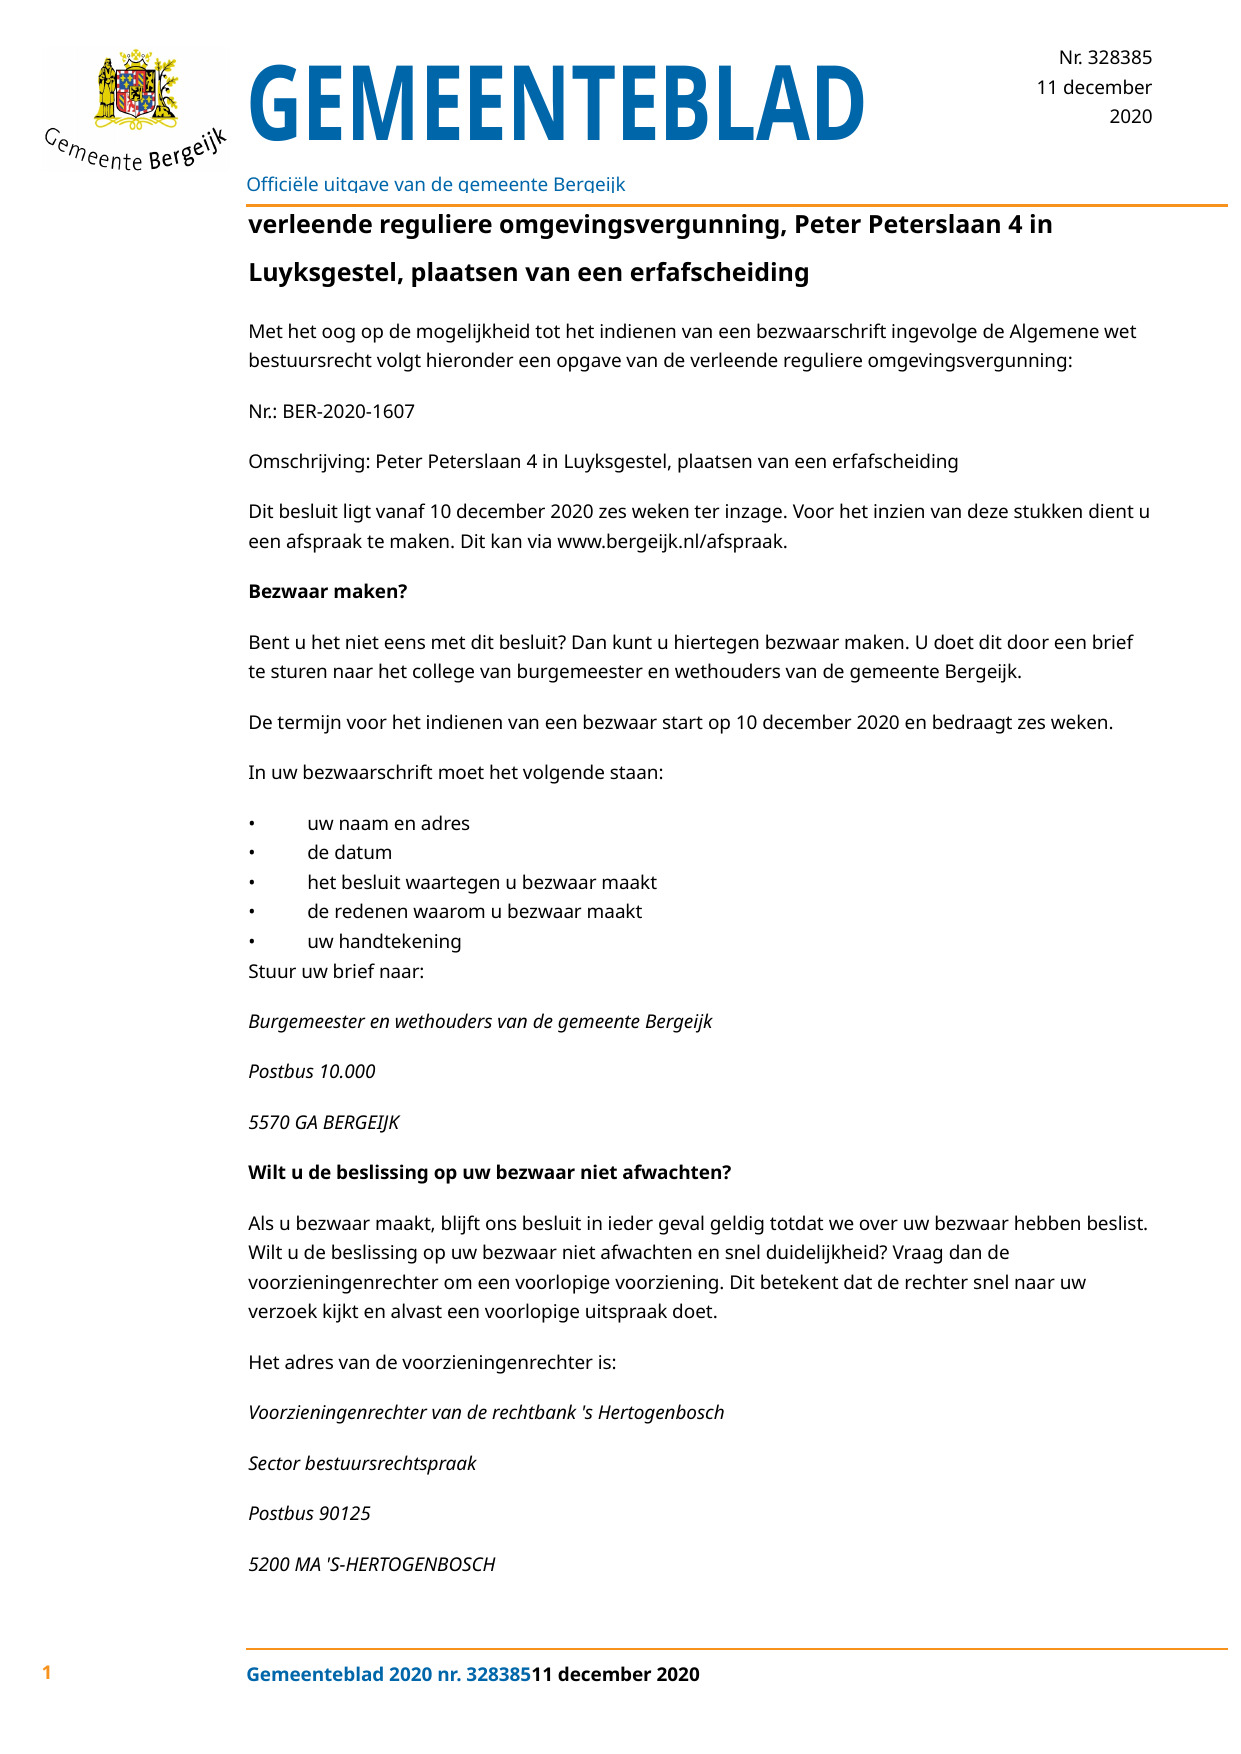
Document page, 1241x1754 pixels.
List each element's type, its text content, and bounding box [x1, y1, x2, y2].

text verleende reguliere omgevingsvergunning, Peter Peterslaan 4 in Luyksgestel, plaatsen van een erfafscheiding [248, 207, 1152, 288]
text Bent u het niet eens met dit besluit? Dan kunt u hiertegen bezwaar maken. U doet dit door een brief te sturen naar het college van burgemeester en wethouders van de gemeente Bergeijk. [248, 629, 1152, 684]
text 5570 GA BERGEIJK [248, 1109, 1152, 1135]
text Omschrijving: Peter Peterslaan 4 in Luyksgestel, plaatsen van een erfafscheiding [248, 448, 1152, 474]
text Nr.: BER-2020-1607 [248, 398, 1152, 424]
list het besluit waartegen u bezwaar maakt [248, 869, 1152, 895]
text Sector bestuursrechtspraak [248, 1450, 1152, 1476]
text In uw bezwaarschrift moet het volgende staan: [248, 759, 1152, 785]
text Met het oog op de mogelijkheid tot het indienen van een bezwaarschrift ingevolge de Algemene wet bestuursrecht volgt hieronder een opgave van de verleende reguliere omgevingsvergunning: [248, 318, 1152, 373]
picture [41, 47, 231, 172]
text Als u bezwaar maakt, blijft ons besluit in ieder geval geldig totdat we over uw bezwaar hebben beslist. Wilt u de beslissing op uw bezwaar niet afwachten en snel duidelijkheid? Vraag dan de voorzieningenrechter om een voorlopige voorziening. Dit betekent dat de rechter snel naar uw verzoek kijkt en alvast een voorlopige uitspraak doet. [248, 1210, 1152, 1324]
text Voorzieningenrechter van de rechtbank 's Hertogenbosch [248, 1399, 1152, 1425]
list de redenen waarom u bezwaar maakt [248, 899, 1152, 924]
text De termijn voor het indienen van een bezwaar start op 10 december 2020 en bedraagt zes weken. [248, 709, 1152, 735]
text Postbus 90125 [248, 1500, 1152, 1526]
text Bezwaar maken? [248, 579, 1152, 604]
list de datum [248, 839, 1152, 865]
list uw naam en adres [248, 810, 1152, 836]
text Dit besluit ligt vanaf 10 december 2020 zes weken ter inzage. Voor het inzien van deze stukken dient u een afspraak te maken. Dit kan via www.bergeijk.nl/afspraak. [248, 499, 1152, 554]
text Wilt u de beslissing op uw bezwaar niet afwachten? [248, 1159, 1152, 1185]
text 5200 MA 'S-HERTOGENBOSCH [248, 1551, 1152, 1577]
list uw handtekening [248, 928, 1152, 954]
text Het adres van de voorzieningenrechter is: [248, 1349, 1152, 1375]
text Stuur uw brief naar: [248, 958, 1152, 984]
text Burgemeester en wethouders van de gemeente Bergeijk [248, 1008, 1152, 1034]
text Postbus 10.000 [248, 1059, 1152, 1084]
